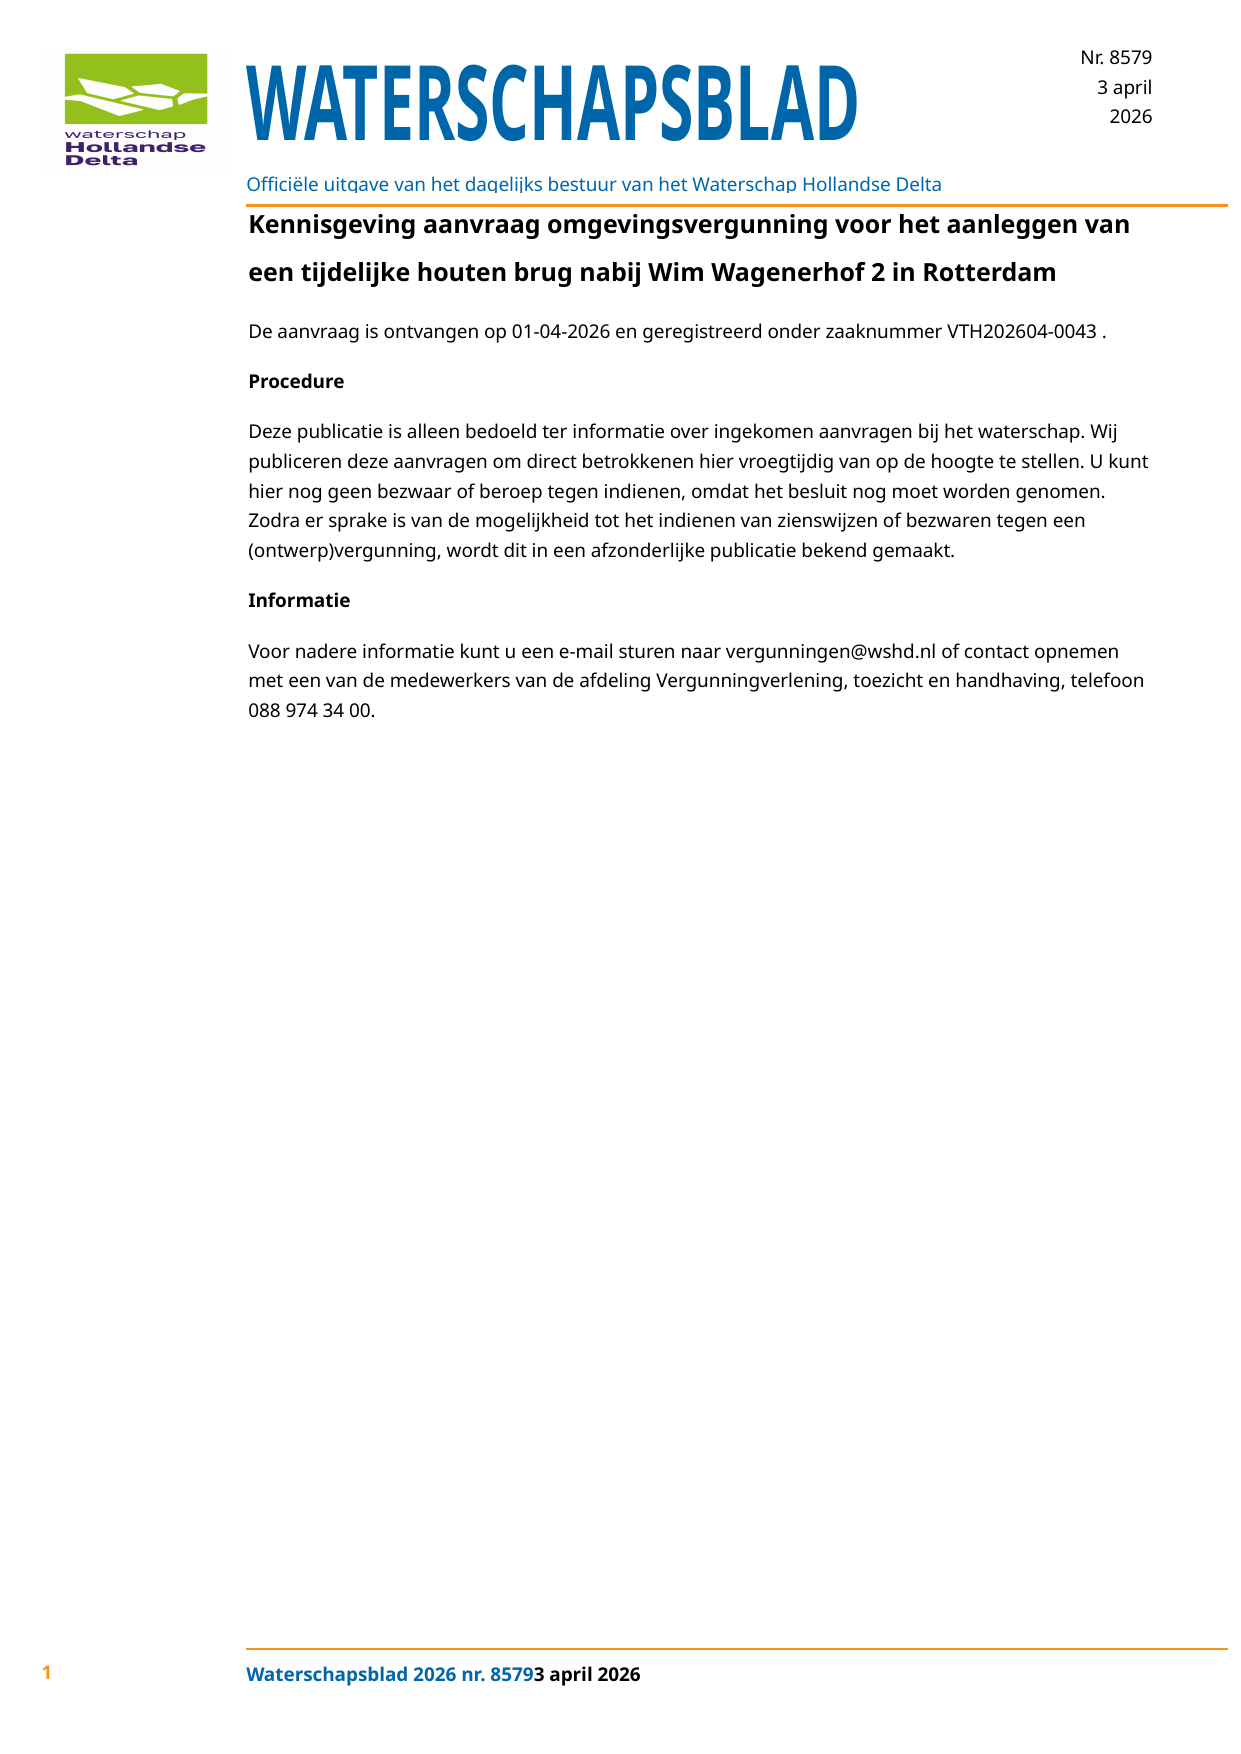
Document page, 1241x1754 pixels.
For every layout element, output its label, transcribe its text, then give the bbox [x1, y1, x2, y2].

text Procedure [248, 368, 1152, 394]
text Informatie [248, 587, 1152, 613]
text Deze publicatie is alleen bedoeld ter informatie over ingekomen aanvragen bij het waterschap. Wij publiceren deze aanvragen om direct betrokkenen hier vroegtijdig van op de hoogte te stellen. U kunt hier nog geen bezwaar of beroep tegen indienen, omdat het besluit nog moet worden genomen. Zodra er sprake is van de mogelijkheid tot het indienen van zienswijzen of bezwaren tegen een (ontwerp)vergunning, wordt dit in een afzonderlijke publicatie bekend gemaakt. [248, 419, 1152, 563]
text Voor nadere informatie kunt u een e-mail sturen naar vergunningen@wshd.nl of contact opnemen met een van de medewerkers van de afdeling Vergunningverlening, toezicht en handhaving, telefoon 088 974 34 00. [248, 638, 1152, 723]
text Kennisgeving aanvraag omgevingsvergunning voor het aanleggen van een tijdelijke houten brug nabij Wim Wagenerhof 2 in Rotterdam [248, 207, 1152, 288]
picture [41, 47, 231, 172]
text De aanvraag is ontvangen op 01-04-2026 en geregistreerd onder zaaknummer VTH202604-0043 . [248, 318, 1152, 344]
